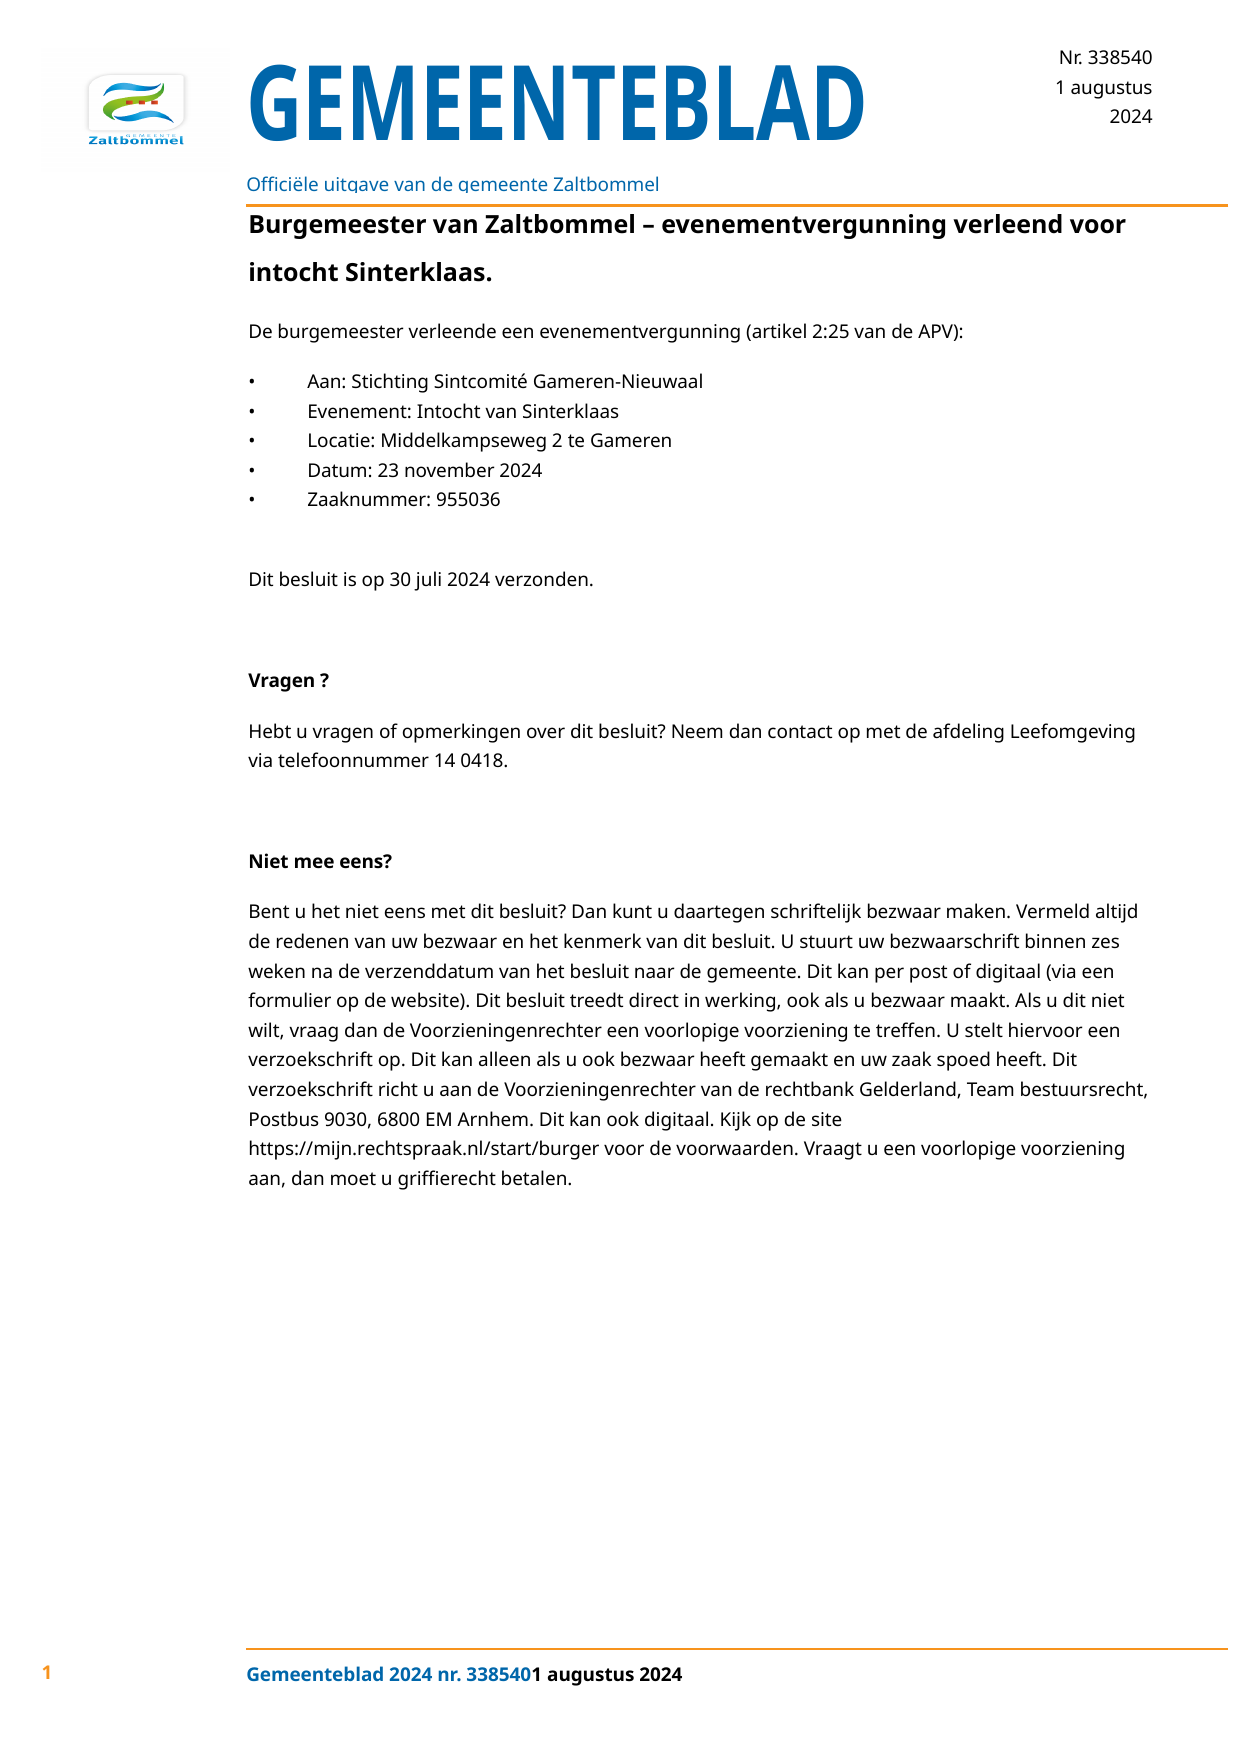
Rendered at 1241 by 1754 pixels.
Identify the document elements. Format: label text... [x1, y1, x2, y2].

list Evenement: Intocht van Sinterklaas [248, 398, 1152, 424]
list Zaaknummer: 955036 [248, 487, 1152, 512]
text De burgemeester verleende een evenementvergunning (artikel 2:25 van de APV): [248, 318, 1152, 344]
text Dit besluit is op 30 juli 2024 verzonden. [248, 567, 1152, 592]
list Datum: 23 november 2024 [248, 457, 1152, 483]
text Vragen ? [248, 667, 1152, 693]
text Hebt u vragen of opmerkingen over dit besluit? Neem dan contact op met de afdeling Leefomgeving via telefoonnummer 14 0418. [248, 718, 1152, 773]
text Burgemeester van Zaltbommel – evenementvergunning verleend voor intocht Sinterklaas. [248, 207, 1152, 288]
list Locatie: Middelkampseweg 2 te Gameren [248, 427, 1152, 453]
text Bent u het niet eens met dit besluit? Dan kunt u daartegen schriftelijk bezwaar maken. Vermeld altijd de redenen van uw bezwaar en het kenmerk van dit besluit. U stuurt uw bezwaarschrift binnen zes weken na de verzenddatum van het besluit naar de gemeente. Dit kan per post of digitaal (via een formulier op de website). Dit besluit treedt direct in werking, ook als u bezwaar maakt. Als u dit niet wilt, vraag dan de Voorzieningenrechter een voorlopige voorziening te treffen. U stelt hiervoor een verzoekschrift op. Dit kan alleen als u ook bezwaar heeft gemaakt en uw zaak spoed heeft. Dit verzoekschrift richt u aan de Voorzieningenrechter van de rechtbank Gelderland, Team bestuursrecht, Postbus 9030, 6800 EM Arnhem. Dit kan ook digitaal. Kijk op de site https://mijn.rechtspraak.nl/start/burger voor de voorwaarden. Vraagt u een voorlopige voorziening aan, dan moet u griffierecht betalen. [248, 899, 1152, 1191]
list Aan: Stichting Sintcomité Gameren-Nieuwaal [248, 368, 1152, 394]
text Niet mee eens? [248, 848, 1152, 874]
picture [41, 47, 231, 172]
